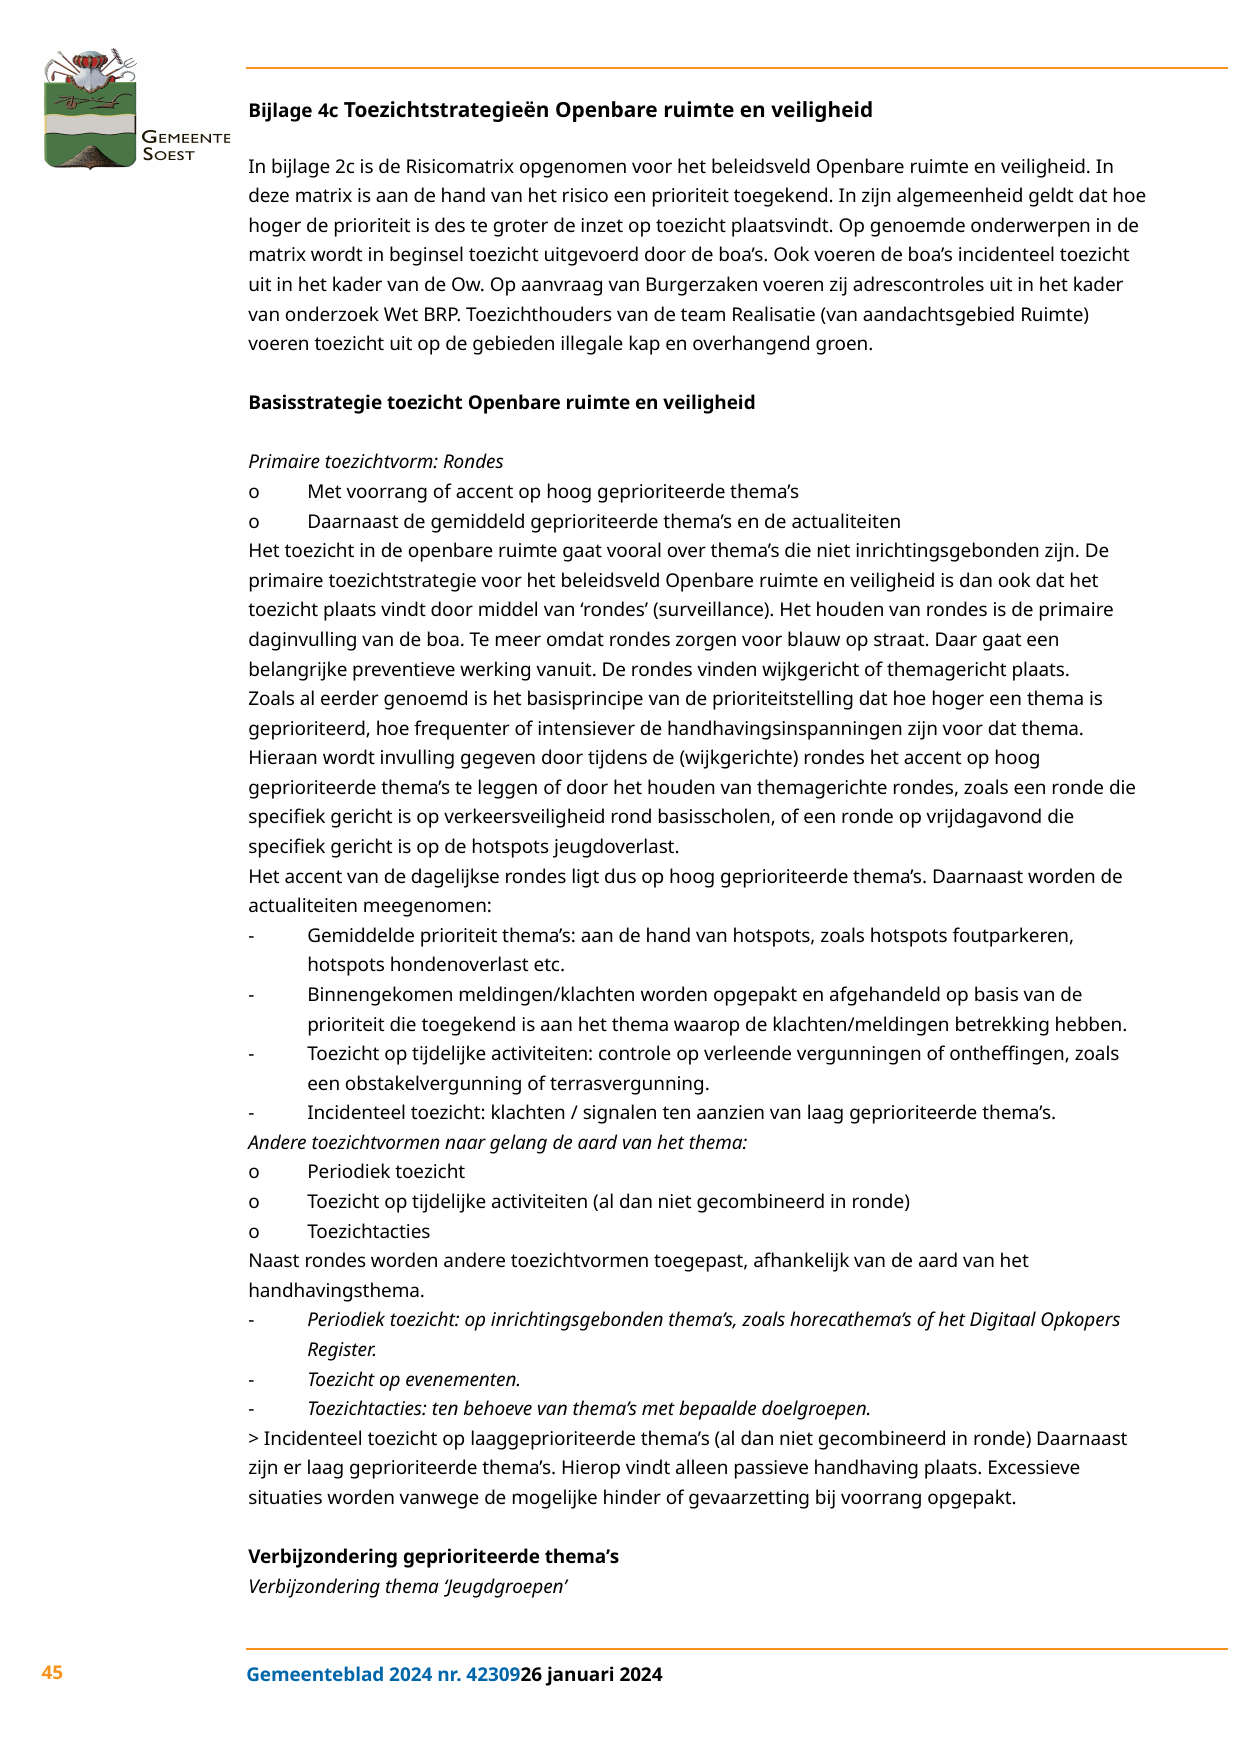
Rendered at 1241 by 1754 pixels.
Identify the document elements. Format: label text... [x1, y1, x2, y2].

text Het accent van de dagelijkse rondes ligt dus op hoog geprioriteerde thema’s. Daarnaast worden de actualiteiten meegenomen: [248, 863, 1152, 918]
list Incidenteel toezicht: klachten / signalen ten aanzien van laag geprioriteerde thema’s. [248, 1099, 1152, 1125]
text Verbijzondering thema ‘Jeugdgroepen’ [248, 1573, 1152, 1599]
text Basisstrategie toezicht Openbare ruimte en veiligheid [248, 389, 1152, 415]
list Gemiddelde prioriteit thema’s: aan de hand van hotspots, zoals hotspots foutparkeren, hotspots hondenoverlast etc. [248, 922, 1152, 977]
text Andere toezichtvormen naar gelang de aard van het thema: [248, 1129, 1152, 1155]
list Daarnaast de gemiddeld geprioriteerde thema’s en de actualiteiten [248, 508, 1152, 534]
text Het toezicht in de openbare ruimte gaat vooral over thema’s die niet inrichtingsgebonden zijn. De primaire toezichtstrategie voor het beleidsveld Openbare ruimte en veiligheid is dan ook dat het toezicht plaats vindt door middel van ‘rondes’ (surveillance). Het houden van rondes is de primaire daginvulling van de boa. Te meer omdat rondes zorgen voor blauw op straat. Daar gaat een belangrijke preventieve werking vanuit. De rondes vinden wijkgericht of themagericht plaats. [248, 537, 1152, 682]
text In bijlage 2c is de Risicomatrix opgenomen voor het beleidsveld Openbare ruimte en veiligheid. In deze matrix is aan de hand van het risico een prioriteit toegekend. In zijn algemeenheid geldt dat hoe hoger de prioriteit is des te groter de inzet op toezicht plaatsvindt. Op genoemde onderwerpen in de matrix wordt in beginsel toezicht uitgevoerd door de boa’s. Ook voeren de boa’s incidenteel toezicht uit in het kader van de Ow. Op aanvraag van Burgerzaken voeren zij adrescontroles uit in het kader van onderzoek Wet BRP. Toezichthouders van de team Realisatie (van aandachtsgebied Ruimte) voeren toezicht uit op de gebieden illegale kap en overhangend groen. [248, 153, 1152, 356]
text Zoals al eerder genoemd is het basisprincipe van de prioriteitstelling dat hoe hoger een thema is geprioriteerd, hoe frequenter of intensiever de handhavingsinspanningen zijn voor dat thema. Hieraan wordt invulling gegeven door tijdens de (wijkgerichte) rondes het accent op hoog geprioriteerde thema’s te leggen of door het houden van themagerichte rondes, zoals een ronde die specifiek gericht is op verkeersveiligheid rond basisscholen, of een ronde op vrijdagavond die specifiek gericht is op de hotspots jeugdoverlast. [248, 685, 1152, 859]
text Bijlage 4c Toezichtstrategieën Openbare ruimte en veiligheid [248, 95, 1152, 123]
text Naast rondes worden andere toezichtvormen toegepast, afhankelijk van de aard van het handhavingsthema. [248, 1247, 1152, 1303]
list Toezicht op tijdelijke activiteiten (al dan niet gecombineerd in ronde) [248, 1188, 1152, 1214]
list Toezichtacties: ten behoeve van thema’s met bepaalde doelgroepen. [248, 1395, 1152, 1421]
text Verbijzondering geprioriteerde thema’s [248, 1543, 1152, 1569]
list Binnengekomen meldingen/klachten worden opgepakt en afgehandeld op basis van de prioriteit die toegekend is aan het thema waarop de klachten/meldingen betrekking hebben. [248, 981, 1152, 1037]
text > Incidenteel toezicht op laaggeprioriteerde thema’s (al dan niet gecombineerd in ronde) Daarnaast zijn er laag geprioriteerde thema’s. Hierop vindt alleen passieve handhaving plaats. Excessieve situaties worden vanwege de mogelijke hinder of gevaarzetting bij voorrang opgepakt. [248, 1425, 1152, 1510]
text Primaire toezichtvorm: Rondes [248, 449, 1152, 474]
list Toezichtacties [248, 1218, 1152, 1244]
picture [41, 47, 231, 172]
list Met voorrang of accent op hoog geprioriteerde thema’s [248, 478, 1152, 504]
list Toezicht op evenementen. [248, 1366, 1152, 1392]
list Periodiek toezicht: op inrichtingsgebonden thema’s, zoals horecathema’s of het Digitaal Opkopers Register. [248, 1307, 1152, 1362]
list Toezicht op tijdelijke activiteiten: controle op verleende vergunningen of ontheffingen, zoals een obstakelvergunning of terrasvergunning. [248, 1040, 1152, 1096]
list Periodiek toezicht [248, 1159, 1152, 1184]
